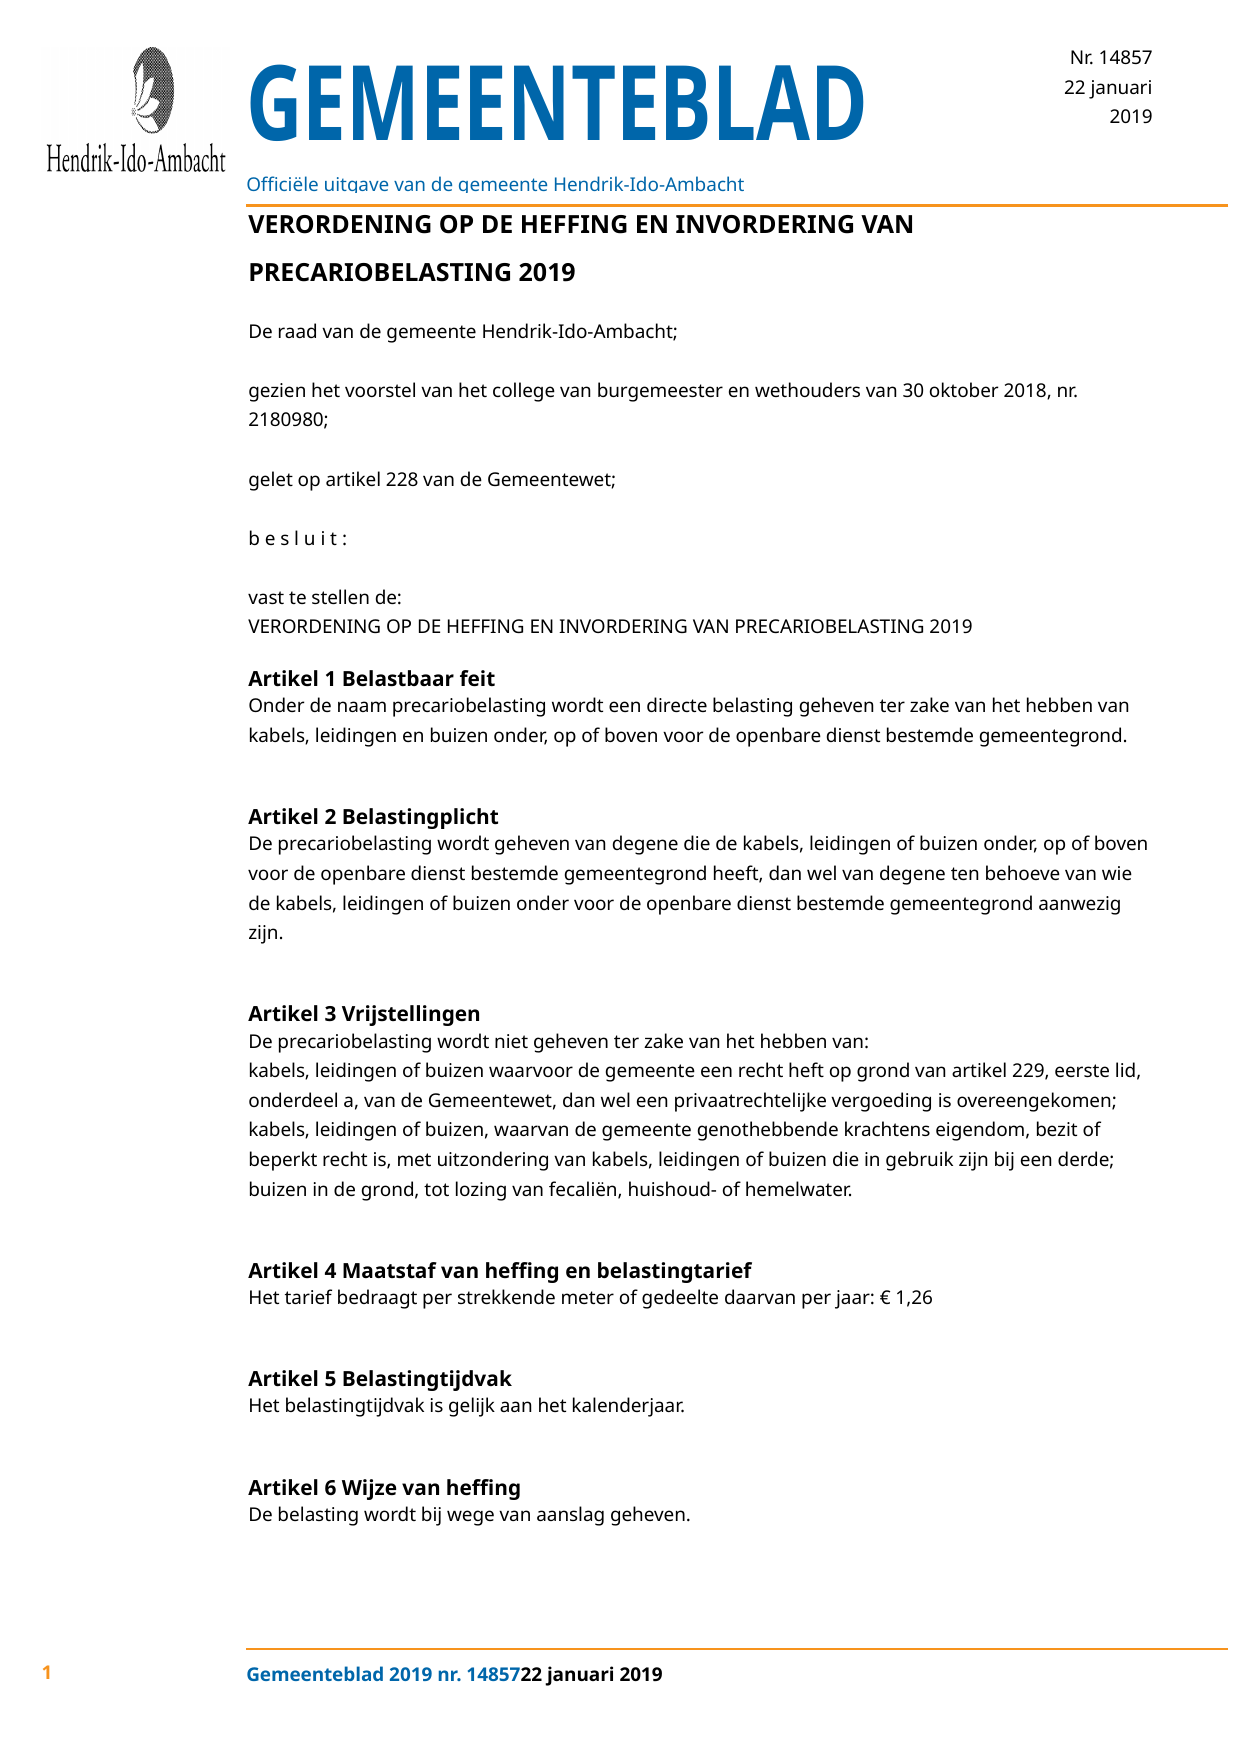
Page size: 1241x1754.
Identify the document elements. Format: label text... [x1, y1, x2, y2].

text gezien het voorstel van het college van burgemeester en wethouders van 30 oktober 2018, nr. 2180980; [248, 377, 1152, 432]
text Artikel 4 Maatstaf van heffing en belastingtarief [248, 1256, 1152, 1284]
text De precariobelasting wordt geheven van degene die de kabels, leidingen of buizen onder, op of boven voor de openbare dienst bestemde gemeentegrond heeft, dan wel van degene ten behoeve van wie de kabels, leidingen of buizen onder voor de openbare dienst bestemde gemeentegrond aanwezig zijn. [248, 831, 1152, 945]
text De belasting wordt bij wege van aanslag geheven. [248, 1501, 1152, 1527]
text kabels, leidingen of buizen waarvoor de gemeente een recht heft op grond van artikel 229, eerste lid, onderdeel a, van de Gemeentewet, dan wel een privaatrechtelijke vergoeding is overeengekomen; [248, 1057, 1152, 1113]
text gelet op artikel 228 van de Gemeentewet; [248, 466, 1152, 492]
text vast te stellen de: [248, 584, 1152, 610]
text De raad van de gemeente Hendrik-Ido-Ambacht; [248, 318, 1152, 344]
text buizen in de grond, tot lozing van fecaliën, huishoud- of hemelwater. [248, 1176, 1152, 1201]
text VERORDENING OP DE HEFFING EN INVORDERING VAN PRECARIOBELASTING 2019 [248, 614, 1152, 639]
text Artikel 1 Belastbaar feit [248, 664, 1152, 693]
text kabels, leidingen of buizen, waarvan de gemeente genothebbende krachtens eigendom, bezit of beperkt recht is, met uitzondering van kabels, leidingen of buizen die in gebruik zijn bij een derde; [248, 1117, 1152, 1172]
text Artikel 2 Belastingplicht [248, 802, 1152, 831]
text Artikel 6 Wijze van heffing [248, 1473, 1152, 1501]
picture [41, 47, 231, 172]
text Artikel 3 Vrijstellingen [248, 999, 1152, 1028]
text Het belastingtijdvak is gelijk aan het kalenderjaar. [248, 1393, 1152, 1418]
text Artikel 5 Belastingtijdvak [248, 1364, 1152, 1393]
text Het tarief bedraagt per strekkende meter of gedeelte daarvan per jaar: € 1,26 [248, 1284, 1152, 1310]
text b e s l u i t : [248, 525, 1152, 551]
text VERORDENING OP DE HEFFING EN INVORDERING VAN PRECARIOBELASTING 2019 [248, 207, 1152, 288]
text Onder de naam precariobelasting wordt een directe belasting geheven ter zake van het hebben van kabels, leidingen en buizen onder, op of boven voor de openbare dienst bestemde gemeentegrond. [248, 693, 1152, 748]
text De precariobelasting wordt niet geheven ter zake van het hebben van: [248, 1028, 1152, 1053]
